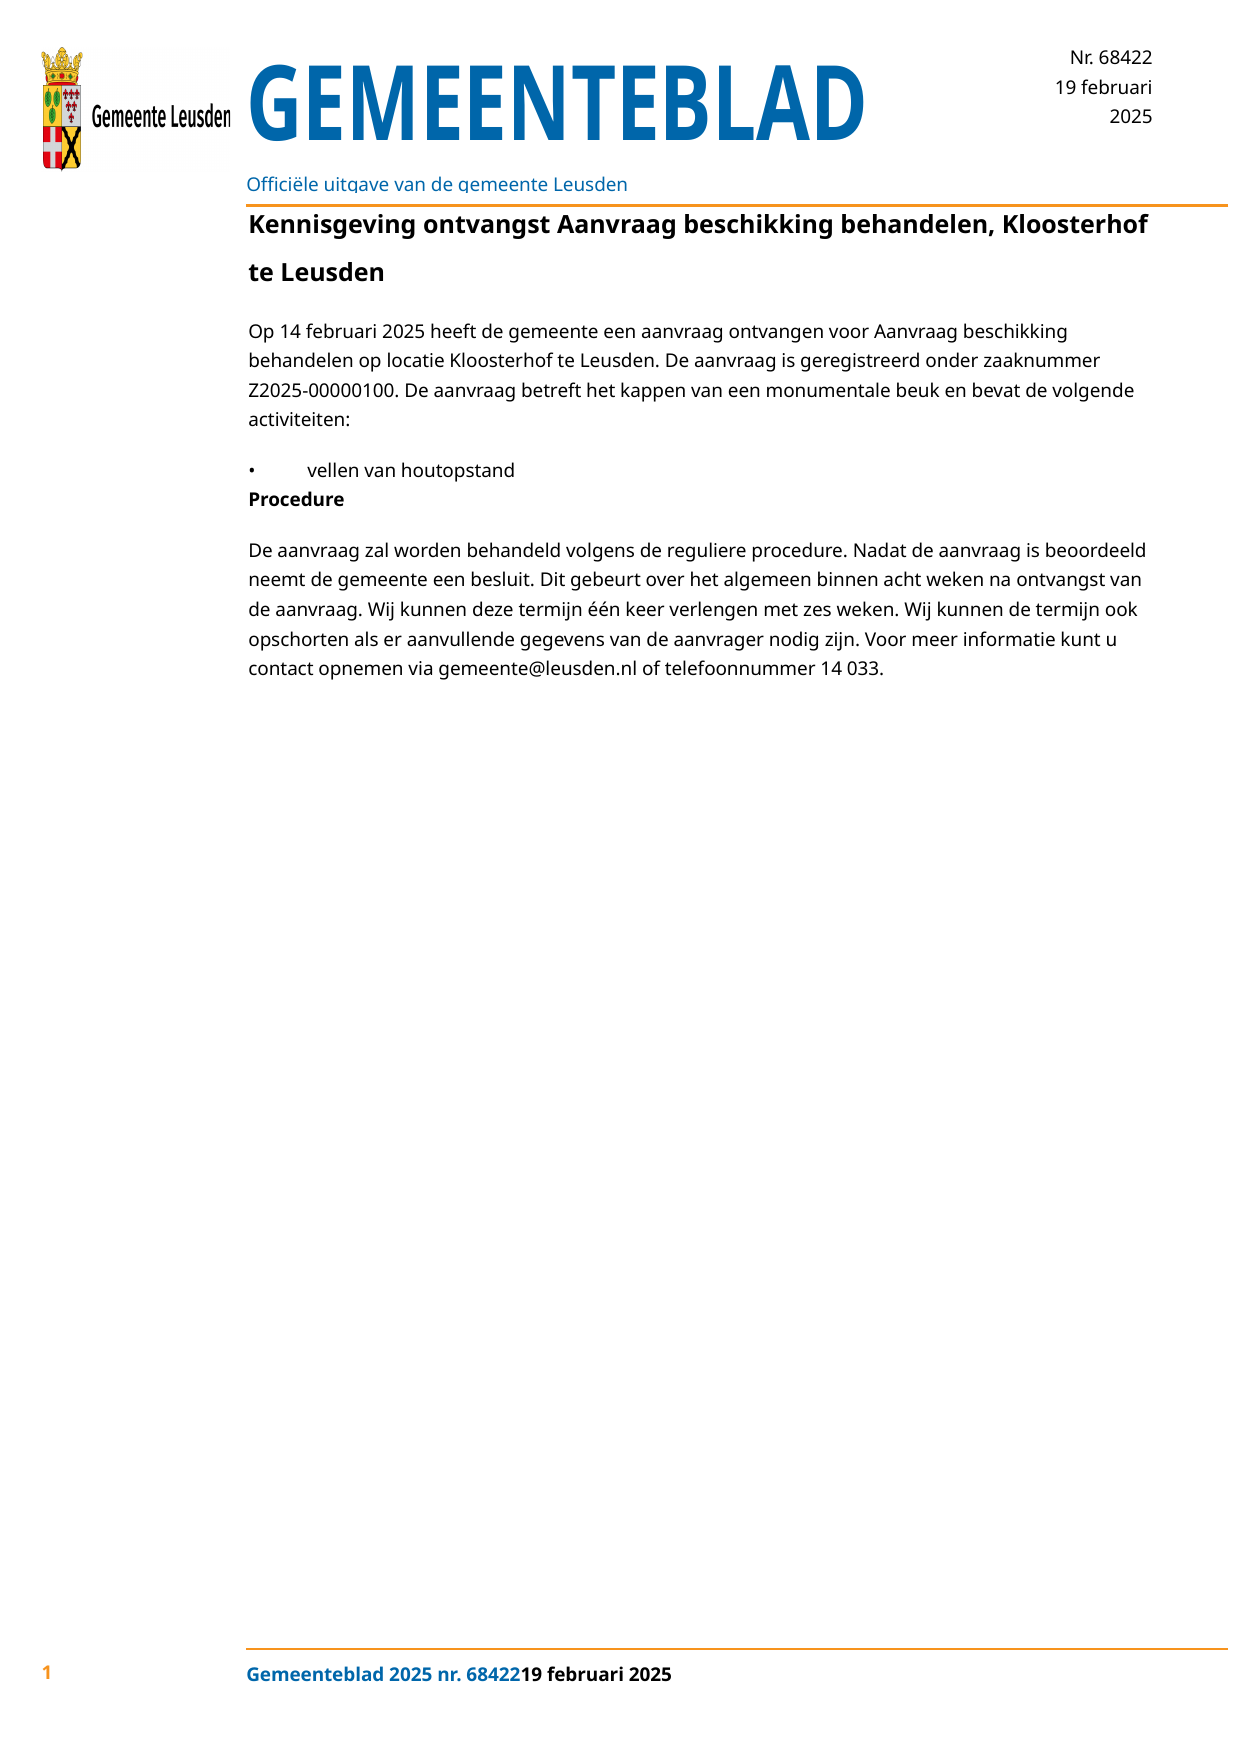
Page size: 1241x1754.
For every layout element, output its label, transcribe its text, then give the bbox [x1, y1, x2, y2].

text De aanvraag zal worden behandeld volgens de reguliere procedure. Nadat de aanvraag is beoordeeld neemt de gemeente een besluit. Dit gebeurt over het algemeen binnen acht weken na ontvangst van de aanvraag. Wij kunnen deze termijn één keer verlengen met zes weken. Wij kunnen de termijn ook opschorten als er aanvullende gegevens van de aanvrager nodig zijn. Voor meer informatie kunt u contact opnemen via gemeente@leusden.nl of telefoonnummer 14 033. [248, 537, 1152, 681]
text Procedure [248, 487, 1152, 512]
text Op 14 februari 2025 heeft de gemeente een aanvraag ontvangen voor Aanvraag beschikking behandelen op locatie Kloosterhof te Leusden. De aanvraag is geregistreerd onder zaaknummer Z2025-00000100. De aanvraag betreft het kappen van een monumentale beuk en bevat de volgende activiteiten: [248, 318, 1152, 432]
picture [41, 47, 231, 172]
list vellen van houtopstand [248, 457, 1152, 483]
text Kennisgeving ontvangst Aanvraag beschikking behandelen, Kloosterhof te Leusden [248, 207, 1152, 288]
